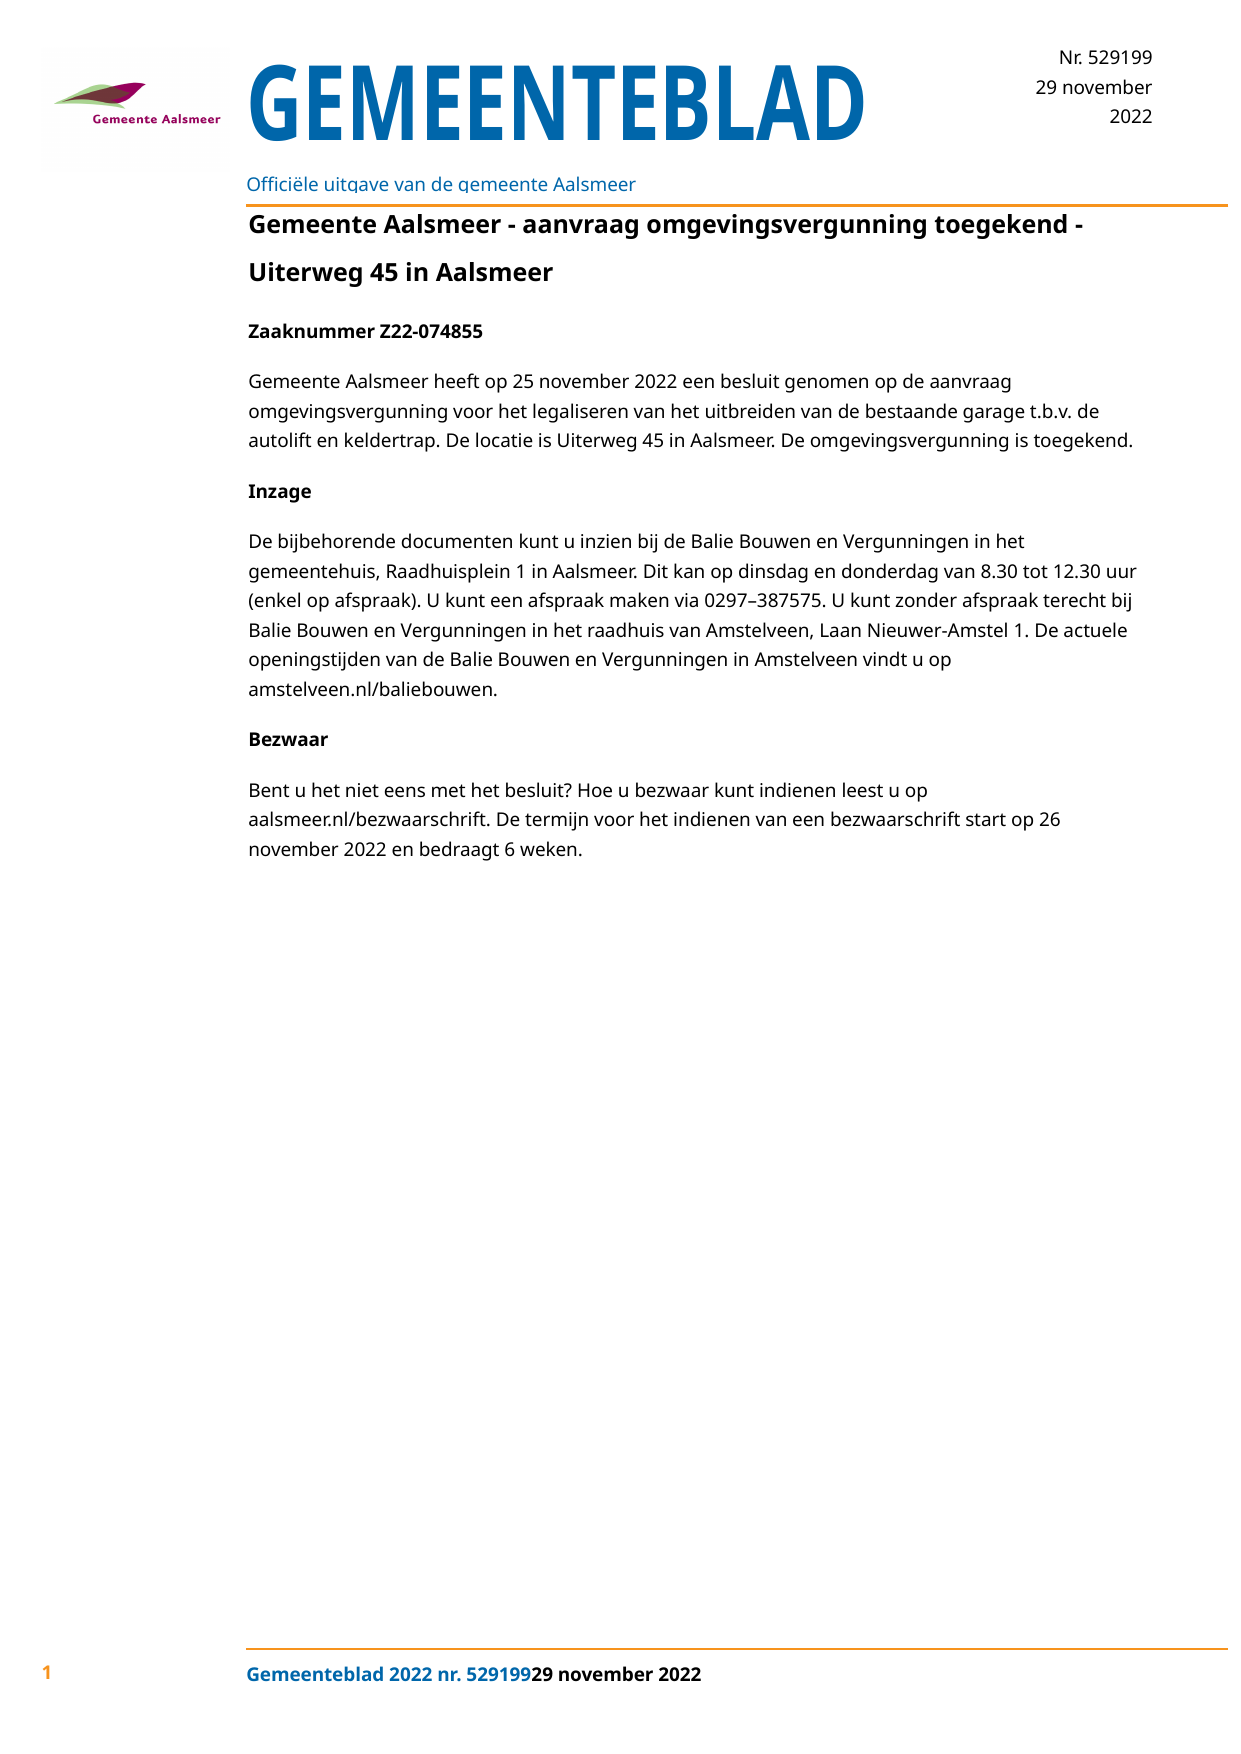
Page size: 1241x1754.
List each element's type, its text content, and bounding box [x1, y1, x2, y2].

text Gemeente Aalsmeer heeft op 25 november 2022 een besluit genomen op de aanvraag omgevingsvergunning voor het legaliseren van het uitbreiden van de bestaande garage t.b.v. de autolift en keldertrap. De locatie is Uiterweg 45 in Aalsmeer. De omgevingsvergunning is toegekend. [248, 368, 1152, 453]
text Gemeente Aalsmeer - aanvraag omgevingsvergunning toegekend - Uiterweg 45 in Aalsmeer [248, 207, 1152, 288]
picture [41, 47, 231, 172]
text De bijbehorende documenten kunt u inzien bij de Balie Bouwen en Vergunningen in het gemeentehuis, Raadhuisplein 1 in Aalsmeer. Dit kan op dinsdag en donderdag van 8.30 tot 12.30 uur (enkel op afspraak). U kunt een afspraak maken via 0297–387575. U kunt zonder afspraak terecht bij Balie Bouwen en Vergunningen in het raadhuis van Amstelveen, Laan Nieuwer-Amstel 1. De actuele openingstijden van de Balie Bouwen en Vergunningen in Amstelveen vindt u op amstelveen.nl/baliebouwen. [248, 528, 1152, 702]
text Zaaknummer Z22-074855 [248, 318, 1152, 344]
text Bezwaar [248, 727, 1152, 752]
text Inzage [248, 478, 1152, 504]
text Bent u het niet eens met het besluit? Hoe u bezwaar kunt indienen leest u op aalsmeer.nl/bezwaarschrift. De termijn voor het indienen van een bezwaarschrift start op 26 november 2022 en bedraagt 6 weken. [248, 777, 1152, 862]
